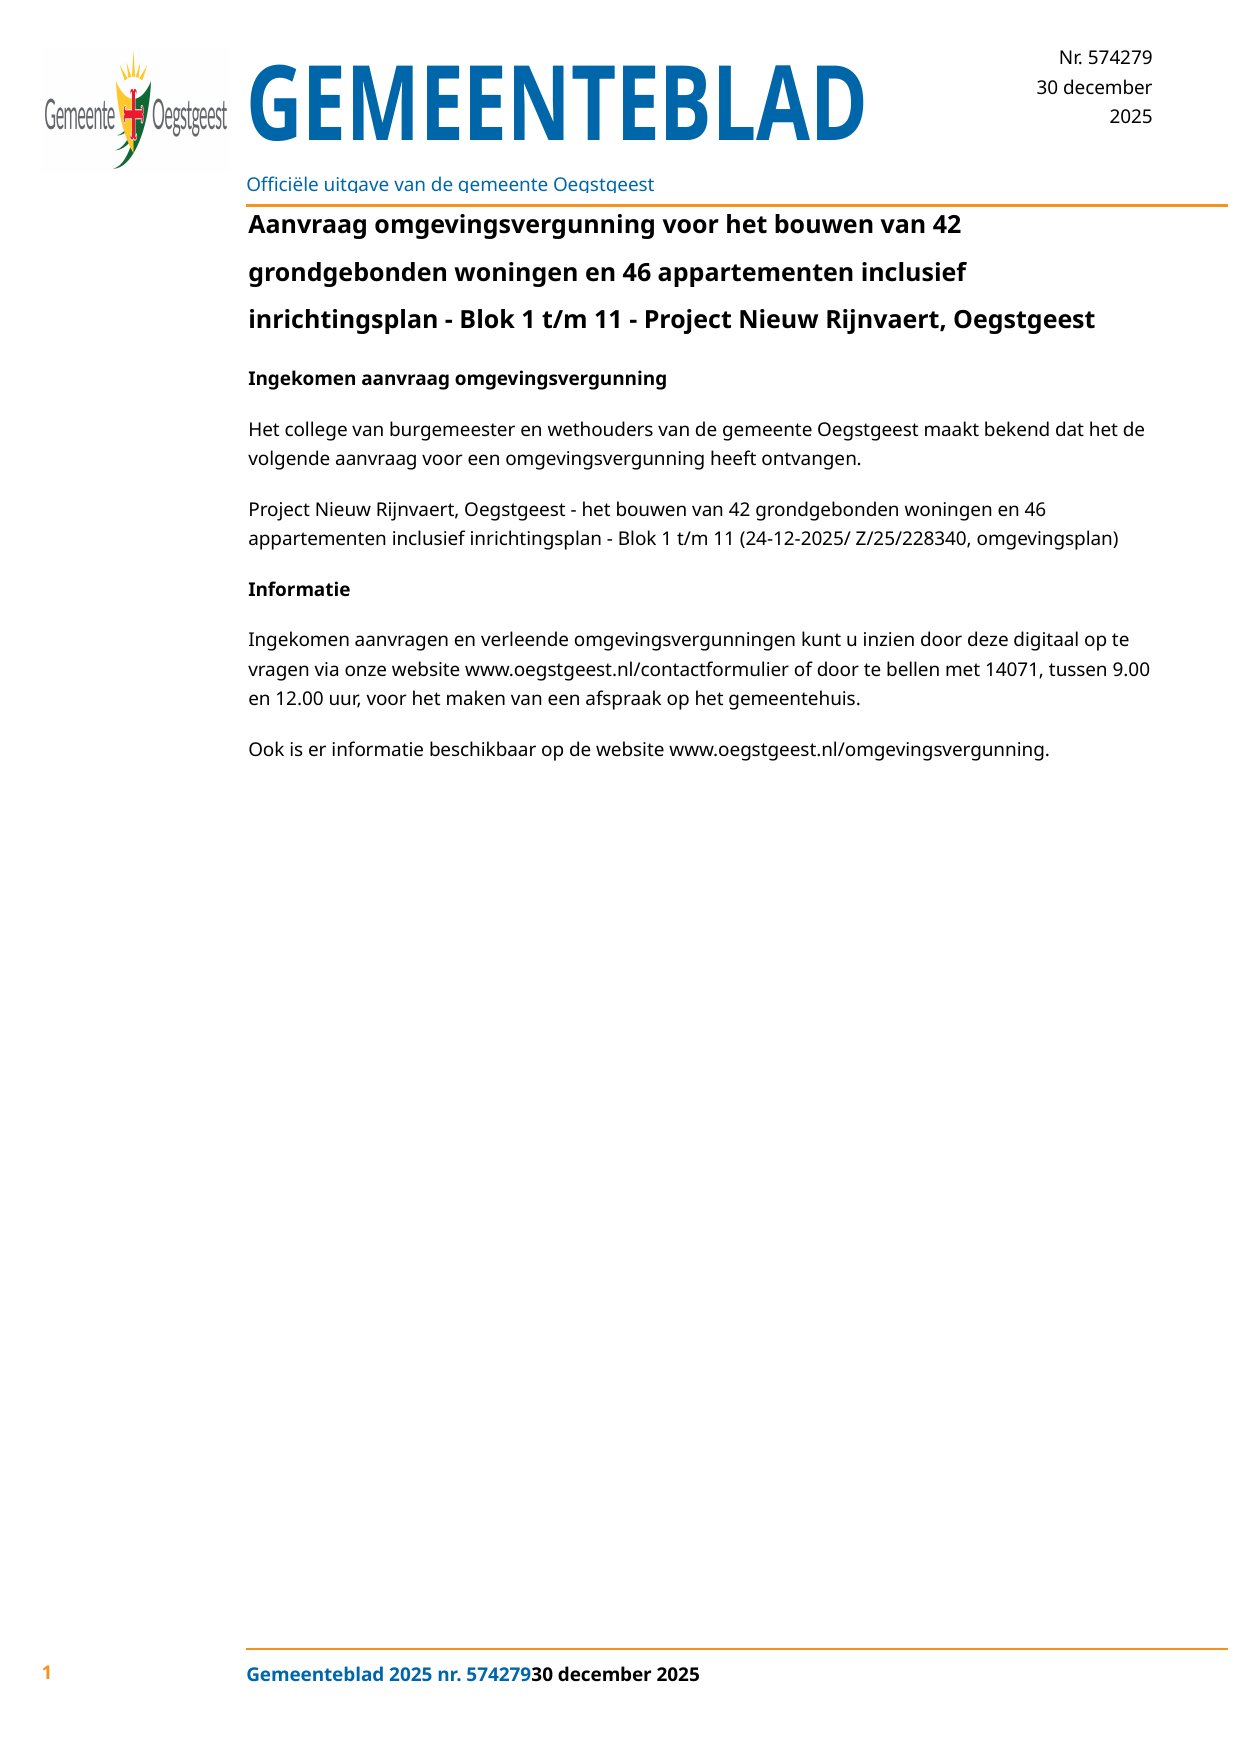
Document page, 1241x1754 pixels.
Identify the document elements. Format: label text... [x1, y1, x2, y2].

text Ingekomen aanvragen en verleende omgevingsvergunningen kunt u inzien door deze digitaal op te vragen via onze website www.oegstgeest.nl/contactformulier of door te bellen met 14071, tussen 9.00 en 12.00 uur, voor het maken van een afspraak op het gemeentehuis. [248, 626, 1152, 711]
text Het college van burgemeester en wethouders van de gemeente Oegstgeest maakt bekend dat het de volgende aanvraag voor een omgevingsvergunning heeft ontvangen. [248, 416, 1152, 471]
text Ingekomen aanvraag omgevingsvergunning [248, 366, 1152, 391]
text Project Nieuw Rijnvaert, Oegstgeest - het bouwen van 42 grondgebonden woningen en 46 appartementen inclusief inrichtingsplan - Blok 1 t/m 11 (24-12-2025/ Z/25/228340, omgevingsplan) [248, 496, 1152, 551]
text Aanvraag omgevingsvergunning voor het bouwen van 42 grondgebonden woningen en 46 appartementen inclusief inrichtingsplan - Blok 1 t/m 11 - Project Nieuw Rijnvaert, Oegstgeest [248, 207, 1152, 336]
text Ook is er informatie beschikbaar op de website www.oegstgeest.nl/omgevingsvergunning. [248, 736, 1152, 762]
picture [41, 47, 231, 172]
text Informatie [248, 576, 1152, 602]
